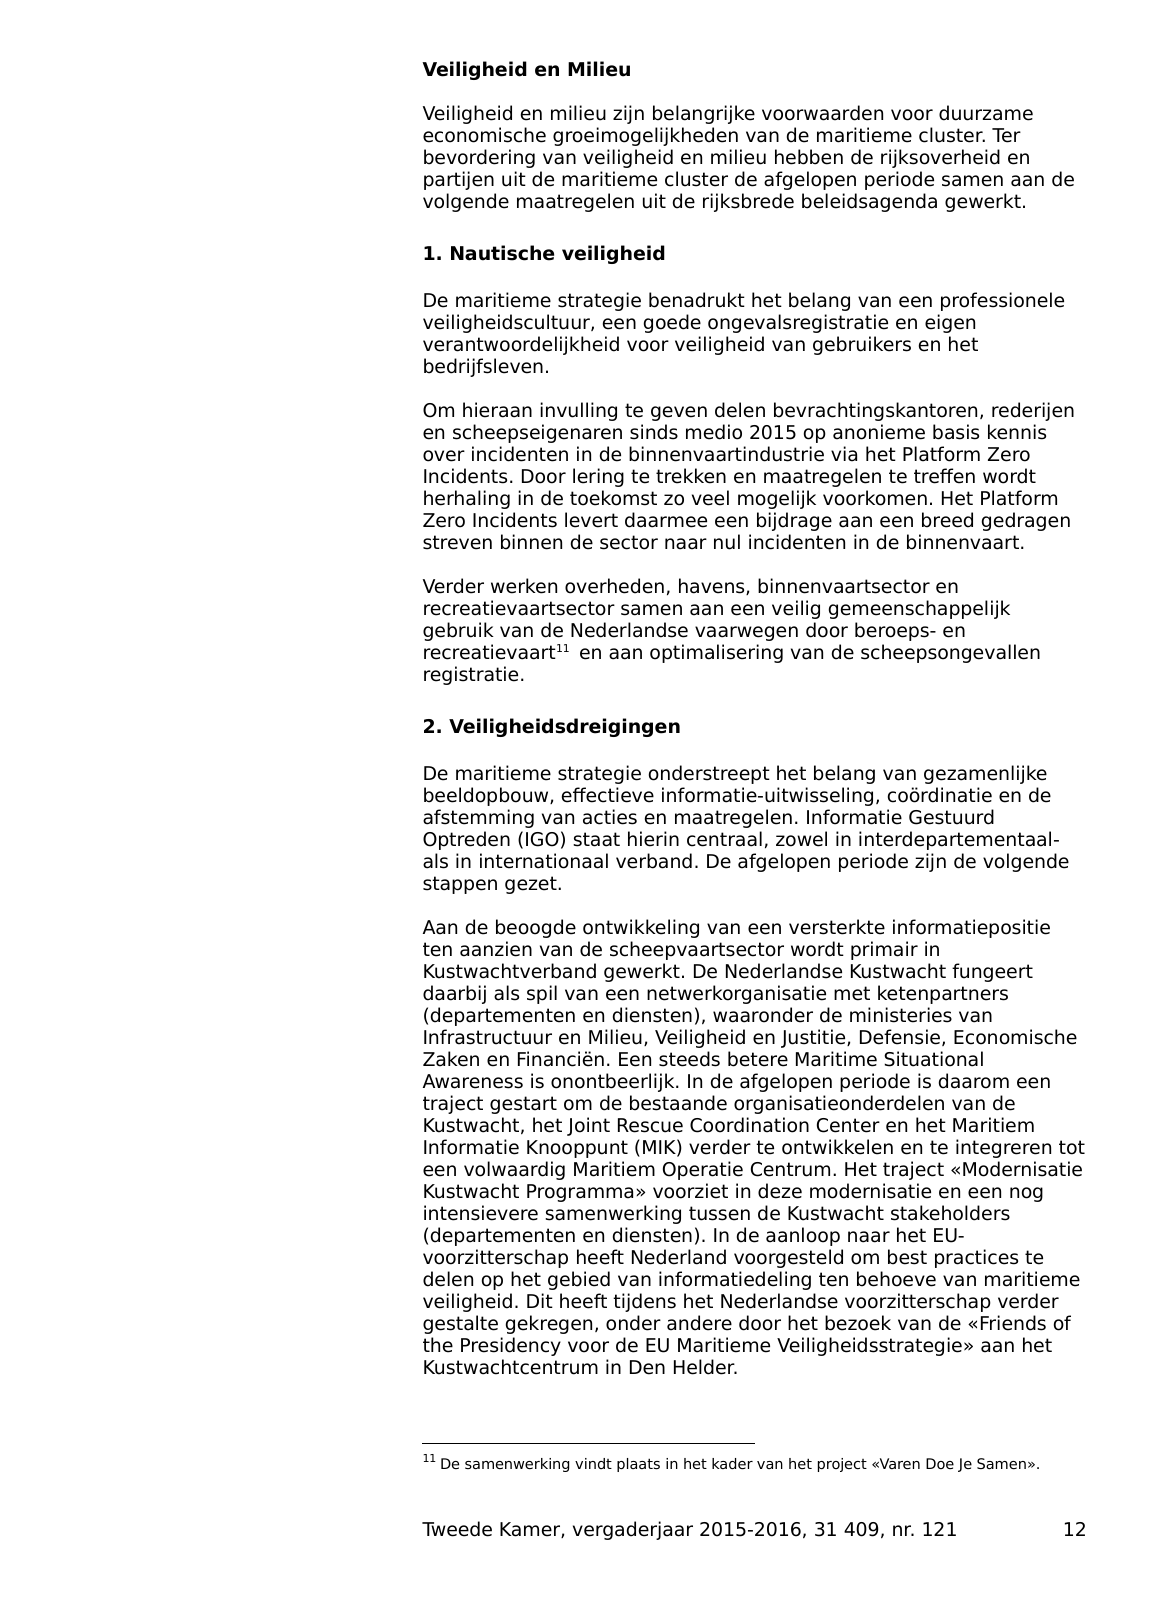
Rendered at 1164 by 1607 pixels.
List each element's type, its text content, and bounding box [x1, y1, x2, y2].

subtitle Veiligheid en Milieu [422, 59, 1087, 81]
text Verder werken overheden, havens, binnenvaartsector en recreatievaartsector samen aan een veilig gemeenschappelijk gebruik van de Nederlandse vaarwegen door beroeps- en recreatievaart en aan optimalisering van de scheepsongevallen registratie. [422, 576, 1087, 686]
text Aan de beoogde ontwikkeling van een versterkte informatiepositie ten aanzien van de scheepvaartsector wordt primair in Kustwachtverband gewerkt. De Nederlandse Kustwacht fungeert daarbij als spil van een netwerkorganisatie met ketenpartners (departementen en diensten), waaronder de ministeries van Infrastructuur en Milieu, Veiligheid en Justitie, Defensie, Economische Zaken en Financiën. Een steeds betere Maritime Situational Awareness is onontbeerlijk. In de afgelopen periode is daarom een traject gestart om de bestaande organisatieonderdelen van de Kustwacht, het Joint Rescue Coordination Center en het Maritiem Informatie Knooppunt (MIK) verder te ontwikkelen en te integreren tot een volwaardig Maritiem Operatie Centrum. Het traject «Modernisatie Kustwacht Programma» voorziet in deze modernisatie en een nog intensievere samenwerking tussen de Kustwacht stakeholders (departementen en diensten). In de aanloop naar het EU-voorzitterschap heeft Nederland voorgesteld om best practices te delen op het gebied van informatiedeling ten behoeve van maritieme veiligheid. Dit heeft tijdens het Nederlandse voorzitterschap verder gestalte gekregen, onder andere door het bezoek van de «Friends of the Presidency voor de EU Maritieme Veiligheidsstrategie» aan het Kustwachtcentrum in Den Helder. [422, 917, 1087, 1379]
text Veiligheid en milieu zijn belangrijke voorwaarden voor duurzame economische groeimogelijkheden van de maritieme cluster. Ter bevordering van veiligheid en milieu hebben de rijksoverheid en partijen uit de maritieme cluster de afgelopen periode samen aan de volgende maatregelen uit de rijksbrede beleidsagenda gewerkt. [422, 103, 1087, 213]
text De maritieme strategie onderstreept het belang van gezamenlijke beeldopbouw, effectieve informatie-uitwisseling, coördinatie en de afstemming van acties en maatregelen. Informatie Gestuurd Optreden (IGO) staat hierin centraal, zowel in interdepartementaal- als in internationaal verband. De afgelopen periode zijn de volgende stappen gezet. [422, 763, 1087, 895]
text Om hieraan invulling te geven delen bevrachtingskantoren, rederijen en scheepseigenaren sinds medio 2015 op anonieme basis kennis over incidenten in de binnenvaartindustrie via het Platform Zero Incidents. Door lering te trekken en maatregelen te treffen wordt herhaling in de toekomst zo veel mogelijk voorkomen. Het Platform Zero Incidents levert daarmee een bijdrage aan een breed gedragen streven binnen de sector naar nul incidenten in de binnenvaart. [422, 400, 1087, 554]
text De samenwerking vindt plaats in het kader van het project «Varen Doe Je Samen». [422, 1452, 1087, 1474]
subtitle 1. Nautische veiligheid [422, 243, 1087, 265]
text De maritieme strategie benadrukt het belang van een professionele veiligheidscultuur, een goede ongevalsregistratie en eigen verantwoordelijkheid voor veiligheid van gebruikers en het bedrijfsleven. [422, 290, 1087, 378]
subtitle 2. Veiligheidsdreigingen [422, 716, 1087, 738]
